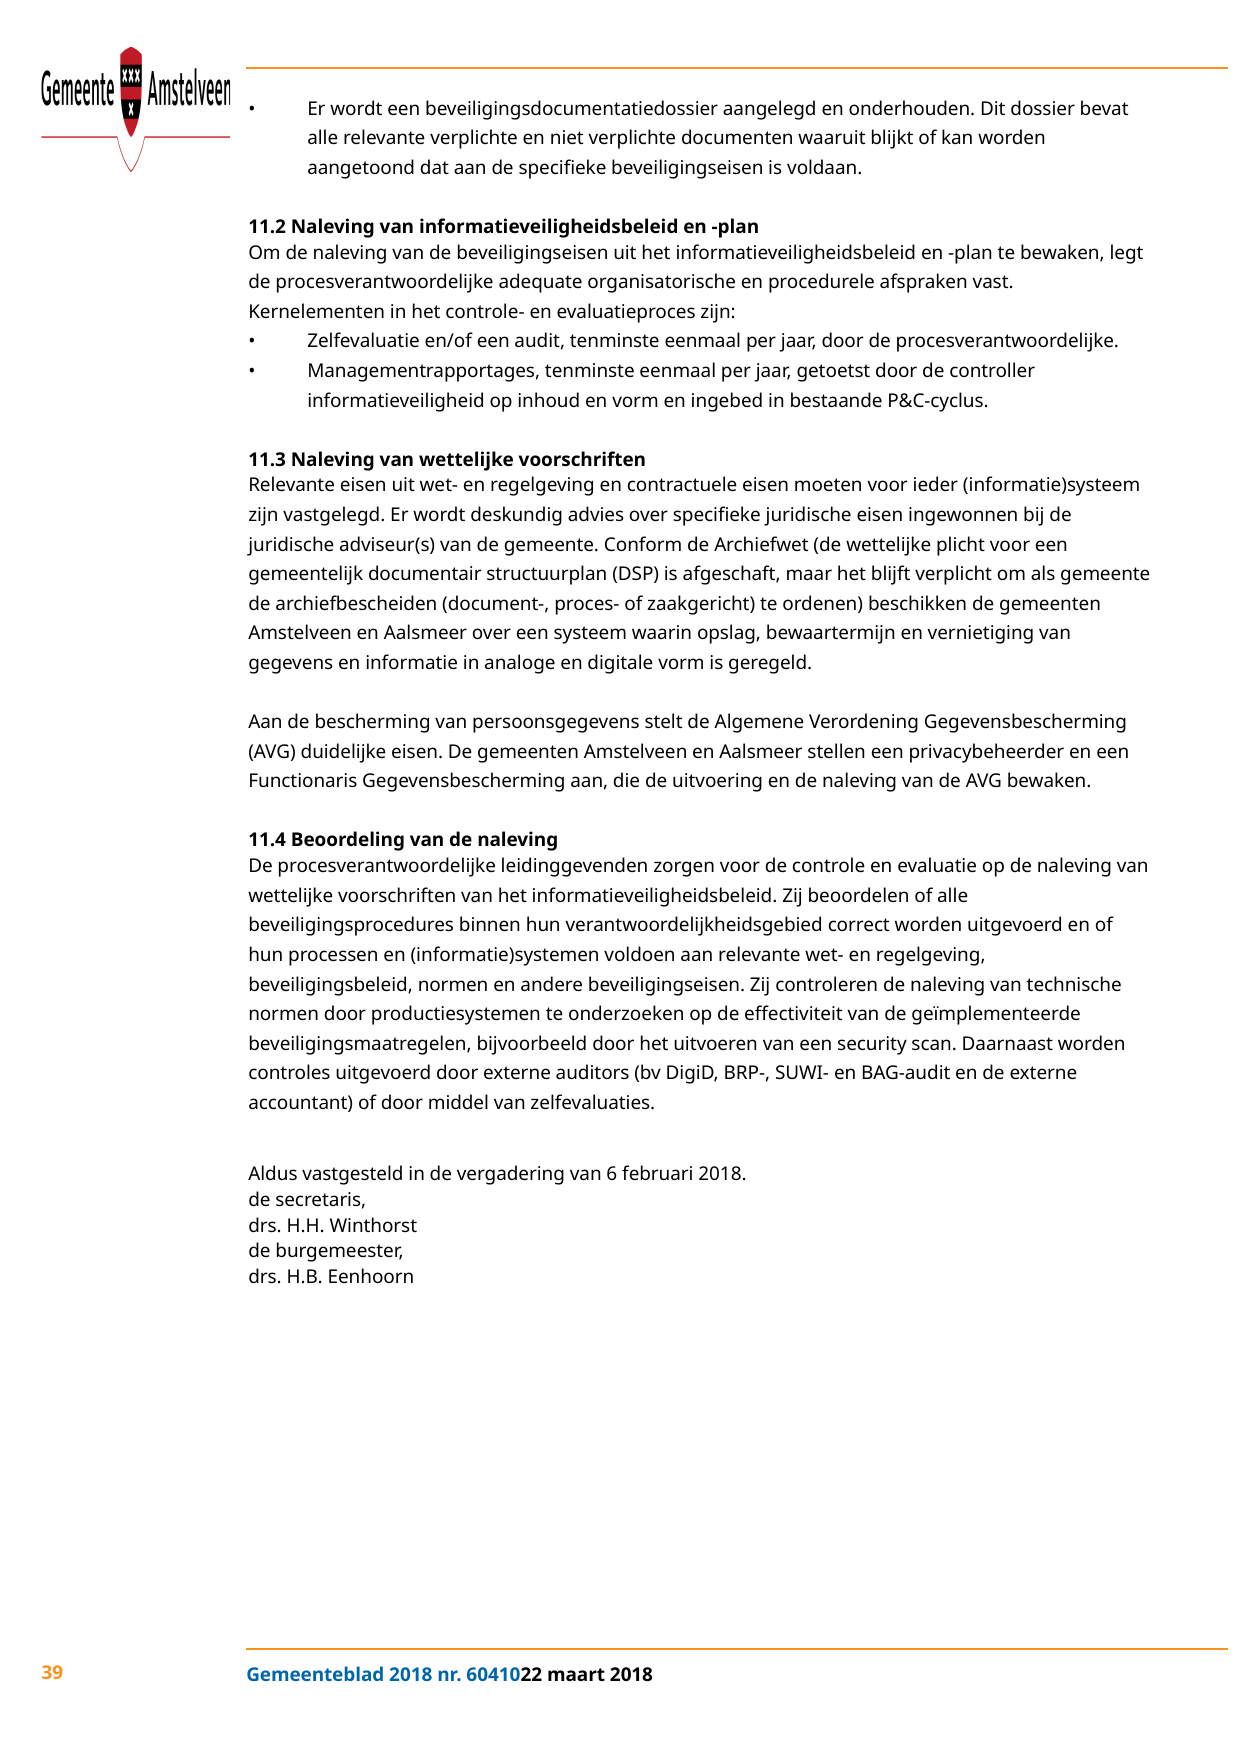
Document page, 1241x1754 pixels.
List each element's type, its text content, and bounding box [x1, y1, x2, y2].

text Om de naleving van de beveiligingseisen uit het informatieveiligheidsbeleid en -plan te bewaken, legt de procesverantwoordelijke adequate organisatorische en procedurele afspraken vast. Kernelementen in het controle- en evaluatieproces zijn: [248, 239, 1152, 324]
text Aan de bescherming van persoonsgegevens stelt de Algemene Verordening Gegevensbescherming (AVG) duidelijke eisen. De gemeenten Amstelveen en Aalsmeer stellen een privacybeheerder en een Functionaris Gegevensbescherming aan, die de uitvoering en de naleving van de AVG bewaken. [248, 708, 1152, 793]
picture [41, 47, 231, 172]
text 11.2 Naleving van informatieveiligheidsbeleid en -plan [248, 213, 1152, 239]
text de secretaris, [248, 1186, 1152, 1212]
text drs. H.H. Winthorst [248, 1212, 1152, 1238]
text Relevante eisen uit wet- en regelgeving en contractuele eisen moeten voor ieder (informatie)systeem zijn vastgelegd. Er wordt deskundig advies over specifieke juridische eisen ingewonnen bij de juridische adviseur(s) van de gemeente. Conform de Archiefwet (de wettelijke plicht voor een gemeentelijk documentair structuurplan (DSP) is afgeschaft, maar het blijft verplicht om als gemeente de archiefbescheiden (document-, proces- of zaakgericht) te ordenen) beschikken de gemeenten Amstelveen en Aalsmeer over een systeem waarin opslag, bewaartermijn en vernietiging van gegevens en informatie in analoge en digitale vorm is geregeld. [248, 472, 1152, 675]
list Managementrapportages, tenminste eenmaal per jaar, getoetst door de controller informatieveiligheid op inhoud en vorm en ingebed in bestaande P&C-cyclus. [248, 357, 1152, 412]
text drs. H.B. Eenhoorn [248, 1263, 1152, 1289]
list Zelfevaluatie en/of een audit, tenminste eenmaal per jaar, door de procesverantwoordelijke. [248, 328, 1152, 353]
text 11.3 Naleving van wettelijke voorschriften [248, 446, 1152, 472]
text de burgemeester, [248, 1238, 1152, 1263]
text De procesverantwoordelijke leidinggevenden zorgen voor de controle en evaluatie op de naleving van wettelijke voorschriften van het informatieveiligheidsbeleid. Zij beoordelen of alle beveiligingsprocedures binnen hun verantwoordelijkheidsgebied correct worden uitgevoerd en of hun processen en (informatie)systemen voldoen aan relevante wet- en regelgeving, beveiligingsbeleid, normen en andere beveiligingseisen. Zij controleren de naleving van technische normen door productiesystemen te onderzoeken op de effectiviteit van de geïmplementeerde beveiligingsmaatregelen, bijvoorbeeld door het uitvoeren van een security scan. Daarnaast worden controles uitgevoerd door externe auditors (bv DigiD, BRP-, SUWI- en BAG-audit en de externe accountant) of door middel van zelfevaluaties. [248, 852, 1152, 1115]
text Aldus vastgesteld in de vergadering van 6 februari 2018. [248, 1160, 1152, 1186]
list Er wordt een beveiligingsdocumentatiedossier aangelegd en onderhouden. Dit dossier bevat alle relevante verplichte en niet verplichte documenten waaruit blijkt of kan worden aangetoond dat aan de specifieke beveiligingseisen is voldaan. [248, 95, 1152, 180]
text 11.4 Beoordeling van de naleving [248, 827, 1152, 852]
